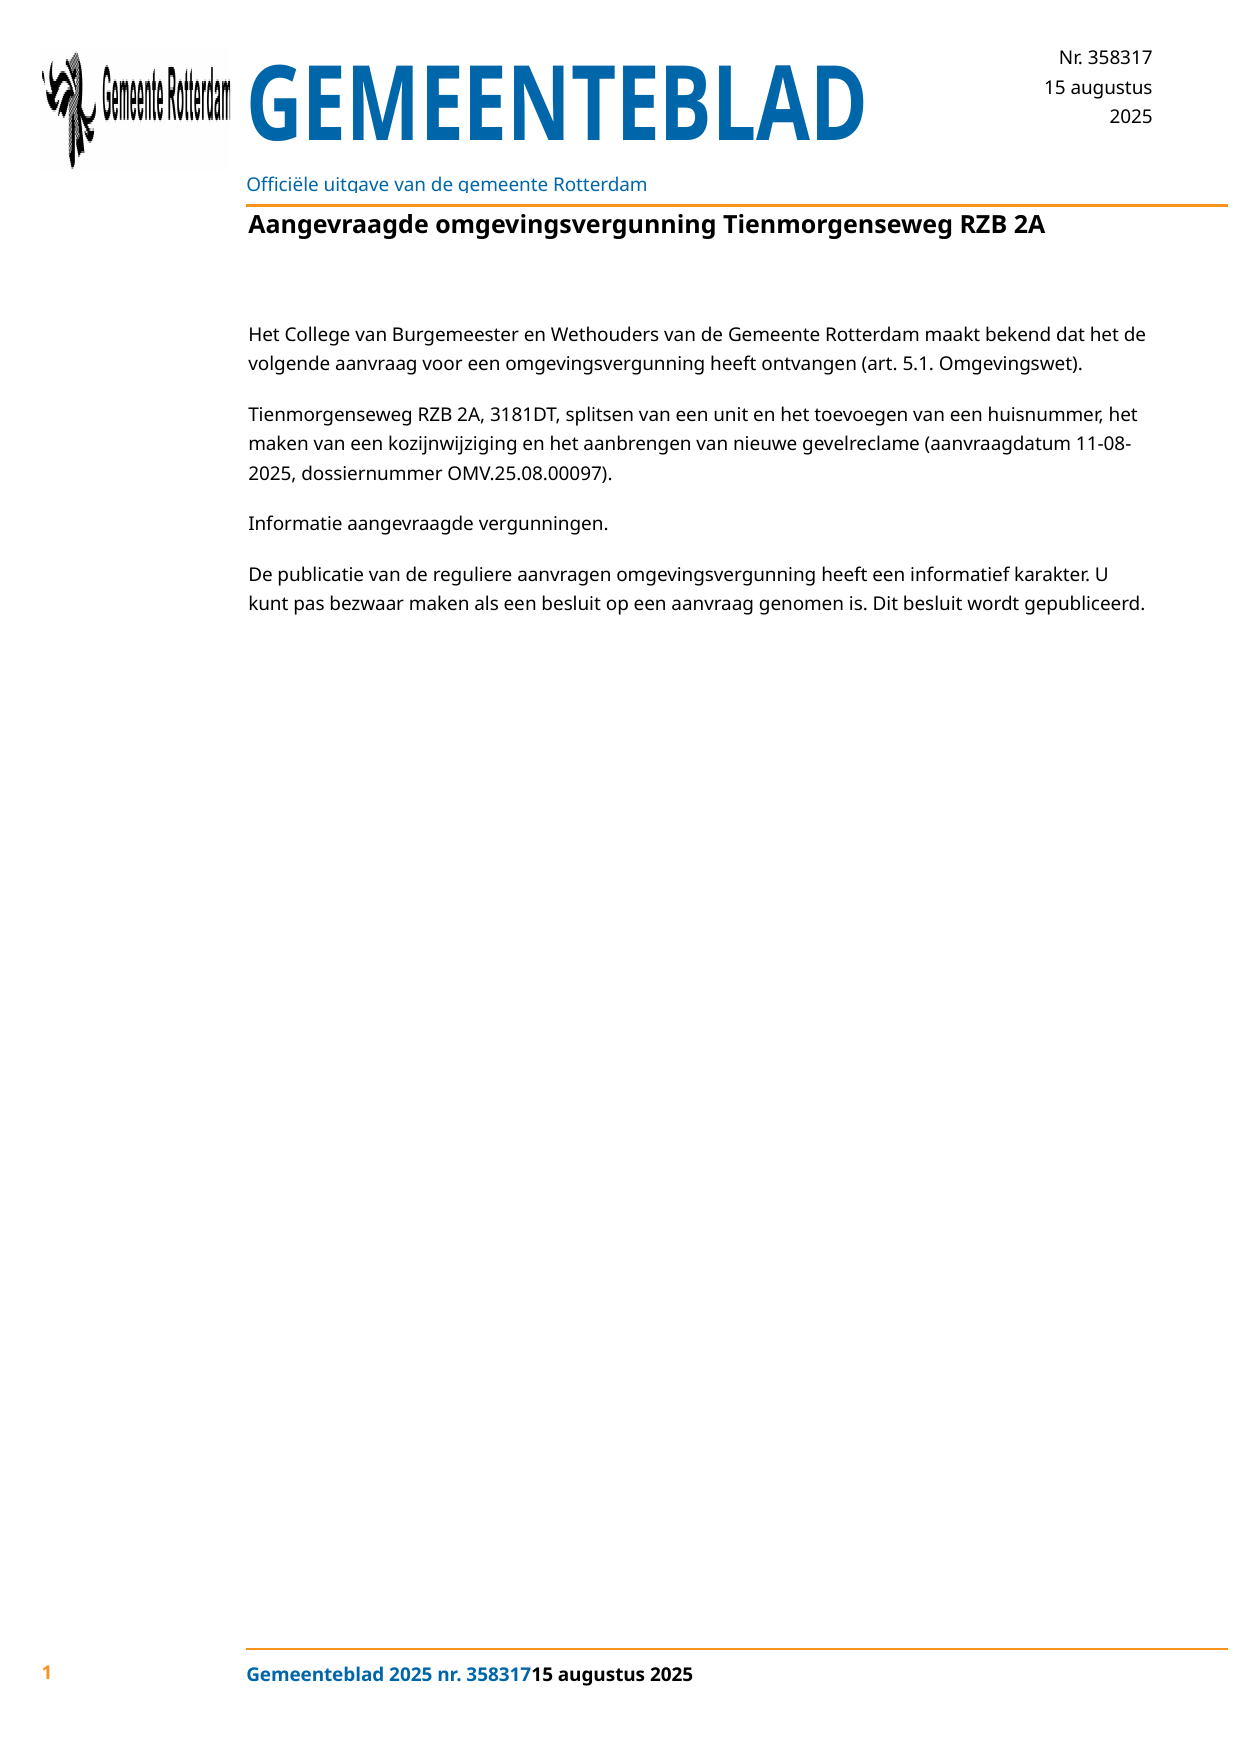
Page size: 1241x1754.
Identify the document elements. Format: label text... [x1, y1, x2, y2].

text Tienmorgenseweg RZB 2A, 3181DT, splitsen van een unit en het toevoegen van een huisnummer, het maken van een kozijnwijziging en het aanbrengen van nieuwe gevelreclame (aanvraagdatum 11-08-2025, dossiernummer OMV.25.08.00097). [248, 401, 1152, 486]
text Aangevraagde omgevingsvergunning Tienmorgenseweg RZB 2A [248, 207, 1152, 241]
picture [41, 47, 231, 172]
text Het College van Burgemeester en Wethouders van de Gemeente Rotterdam maakt bekend dat het de volgende aanvraag voor een omgevingsvergunning heeft ontvangen (art. 5.1. Omgevingswet). [248, 321, 1152, 376]
text Informatie aangevraagde vergunningen. [248, 510, 1152, 536]
text De publicatie van de reguliere aanvragen omgevingsvergunning heeft een informatief karakter. U kunt pas bezwaar maken als een besluit op een aanvraag genomen is. Dit besluit wordt gepubliceerd. [248, 561, 1152, 616]
